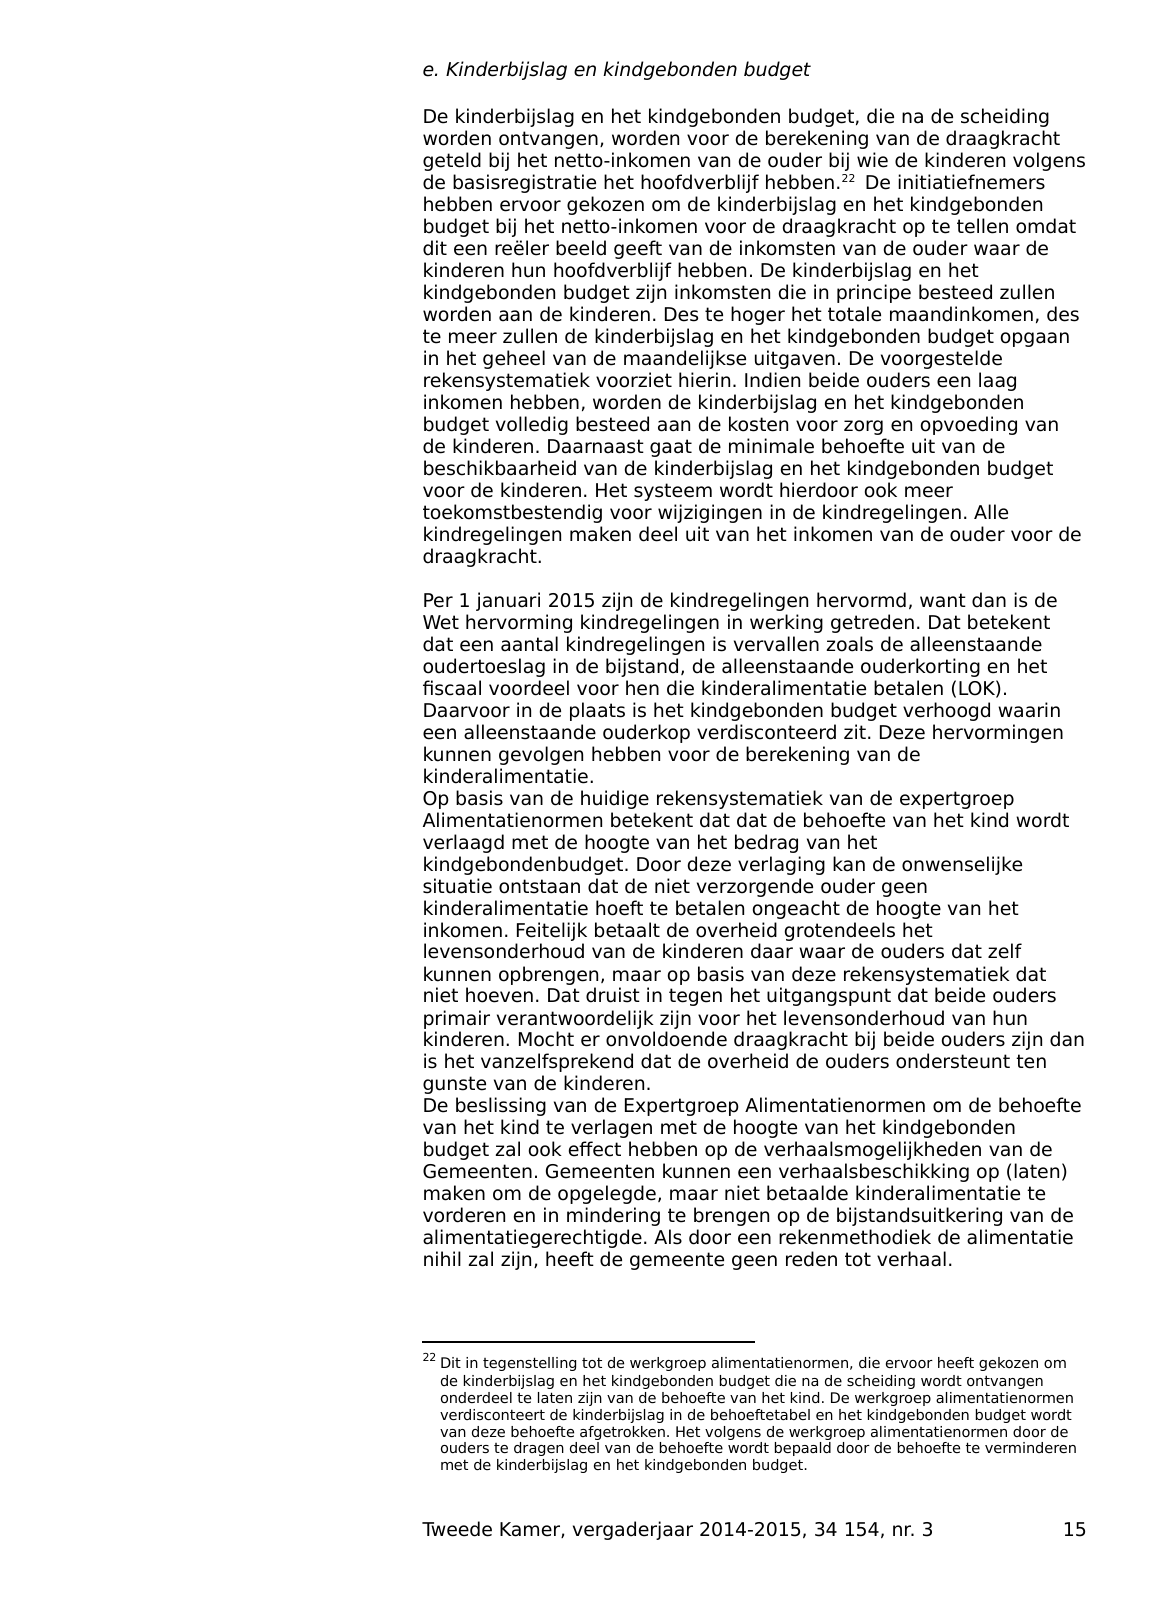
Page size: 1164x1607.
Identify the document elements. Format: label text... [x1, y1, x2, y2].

text Op basis van de huidige rekensystematiek van de expertgroep Alimentatienormen betekent dat dat de behoefte van het kind wordt verlaagd met de hoogte van het bedrag van het kindgebondenbudget. Door deze verlaging kan de onwenselijke situatie ontstaan dat de niet verzorgende ouder geen kinderalimentatie hoeft te betalen ongeacht de hoogte van het inkomen. Feitelijk betaalt de overheid grotendeels het levensonderhoud van de kinderen daar waar de ouders dat zelf kunnen opbrengen, maar op basis van deze rekensystematiek dat niet hoeven. Dat druist in tegen het uitgangspunt dat beide ouders primair verantwoordelijk zijn voor het levensonderhoud van hun kinderen. Mocht er onvoldoende draagkracht bij beide ouders zijn dan is het vanzelfsprekend dat de overheid de ouders ondersteunt ten gunste van de kinderen. [422, 788, 1087, 1095]
text De beslissing van de Expertgroep Alimentatienormen om de behoefte van het kind te verlagen met de hoogte van het kindgebonden budget zal ook effect hebben op de verhaalsmogelijkheden van de Gemeenten. Gemeenten kunnen een verhaalsbeschikking op (laten) maken om de opgelegde, maar niet betaalde kinderalimentatie te vorderen en in mindering te brengen op de bijstandsuitkering van de alimentatiegerechtigde. Als door een rekenmethodiek de alimentatie nihil zal zijn, heeft de gemeente geen reden tot verhaal. [422, 1095, 1087, 1271]
text De kinderbijslag en het kindgebonden budget, die na de scheiding worden ontvangen, worden voor de berekening van de draagkracht geteld bij het netto-inkomen van de ouder bij wie de kinderen volgens de basisregistratie het hoofdverblijf hebben. De initiatiefnemers hebben ervoor gekozen om de kinderbijslag en het kindgebonden budget bij het netto-inkomen voor de draagkracht op te tellen omdat dit een reëler beeld geeft van de inkomsten van de ouder waar de kinderen hun hoofdverblijf hebben. De kinderbijslag en het kindgebonden budget zijn inkomsten die in principe besteed zullen worden aan de kinderen. Des te hoger het totale maandinkomen, des te meer zullen de kinderbijslag en het kindgebonden budget opgaan in het geheel van de maandelijkse uitgaven. De voorgestelde rekensystematiek voorziet hierin. Indien beide ouders een laag inkomen hebben, worden de kinderbijslag en het kindgebonden budget volledig besteed aan de kosten voor zorg en opvoeding van de kinderen. Daarnaast gaat de minimale behoefte uit van de beschikbaarheid van de kinderbijslag en het kindgebonden budget voor de kinderen. Het systeem wordt hierdoor ook meer toekomstbestendig voor wijzigingen in de kindregelingen. Alle kindregelingen maken deel uit van het inkomen van de ouder voor de draagkracht. [422, 106, 1087, 568]
subtitle e. Kinderbijslag en kindgebonden budget [422, 59, 1087, 81]
text Per 1 januari 2015 zijn de kindregelingen hervormd, want dan is de Wet hervorming kindregelingen in werking getreden. Dat betekent dat een aantal kindregelingen is vervallen zoals de alleenstaande oudertoeslag in de bijstand, de alleenstaande ouderkorting en het fiscaal voordeel voor hen die kinderalimentatie betalen (LOK). Daarvoor in de plaats is het kindgebonden budget verhoogd waarin een alleenstaande ouderkop verdisconteerd zit. Deze hervormingen kunnen gevolgen hebben voor de berekening van de kinderalimentatie. [422, 590, 1087, 788]
text Dit in tegenstelling tot de werkgroep alimentatienormen, die ervoor heeft gekozen om de kinderbijslag en het kindgebonden budget die na de scheiding wordt ontvangen onderdeel te laten zijn van de behoefte van het kind. De werkgroep alimentatienormen verdisconteert de kinderbijslag in de behoeftetabel en het kindgebonden budget wordt van deze behoefte afgetrokken. Het volgens de werkgroep alimentatienormen door de ouders te dragen deel van de behoefte wordt bepaald door de behoefte te verminderen met de kinderbijslag en het kindgebonden budget. [422, 1351, 1087, 1474]
